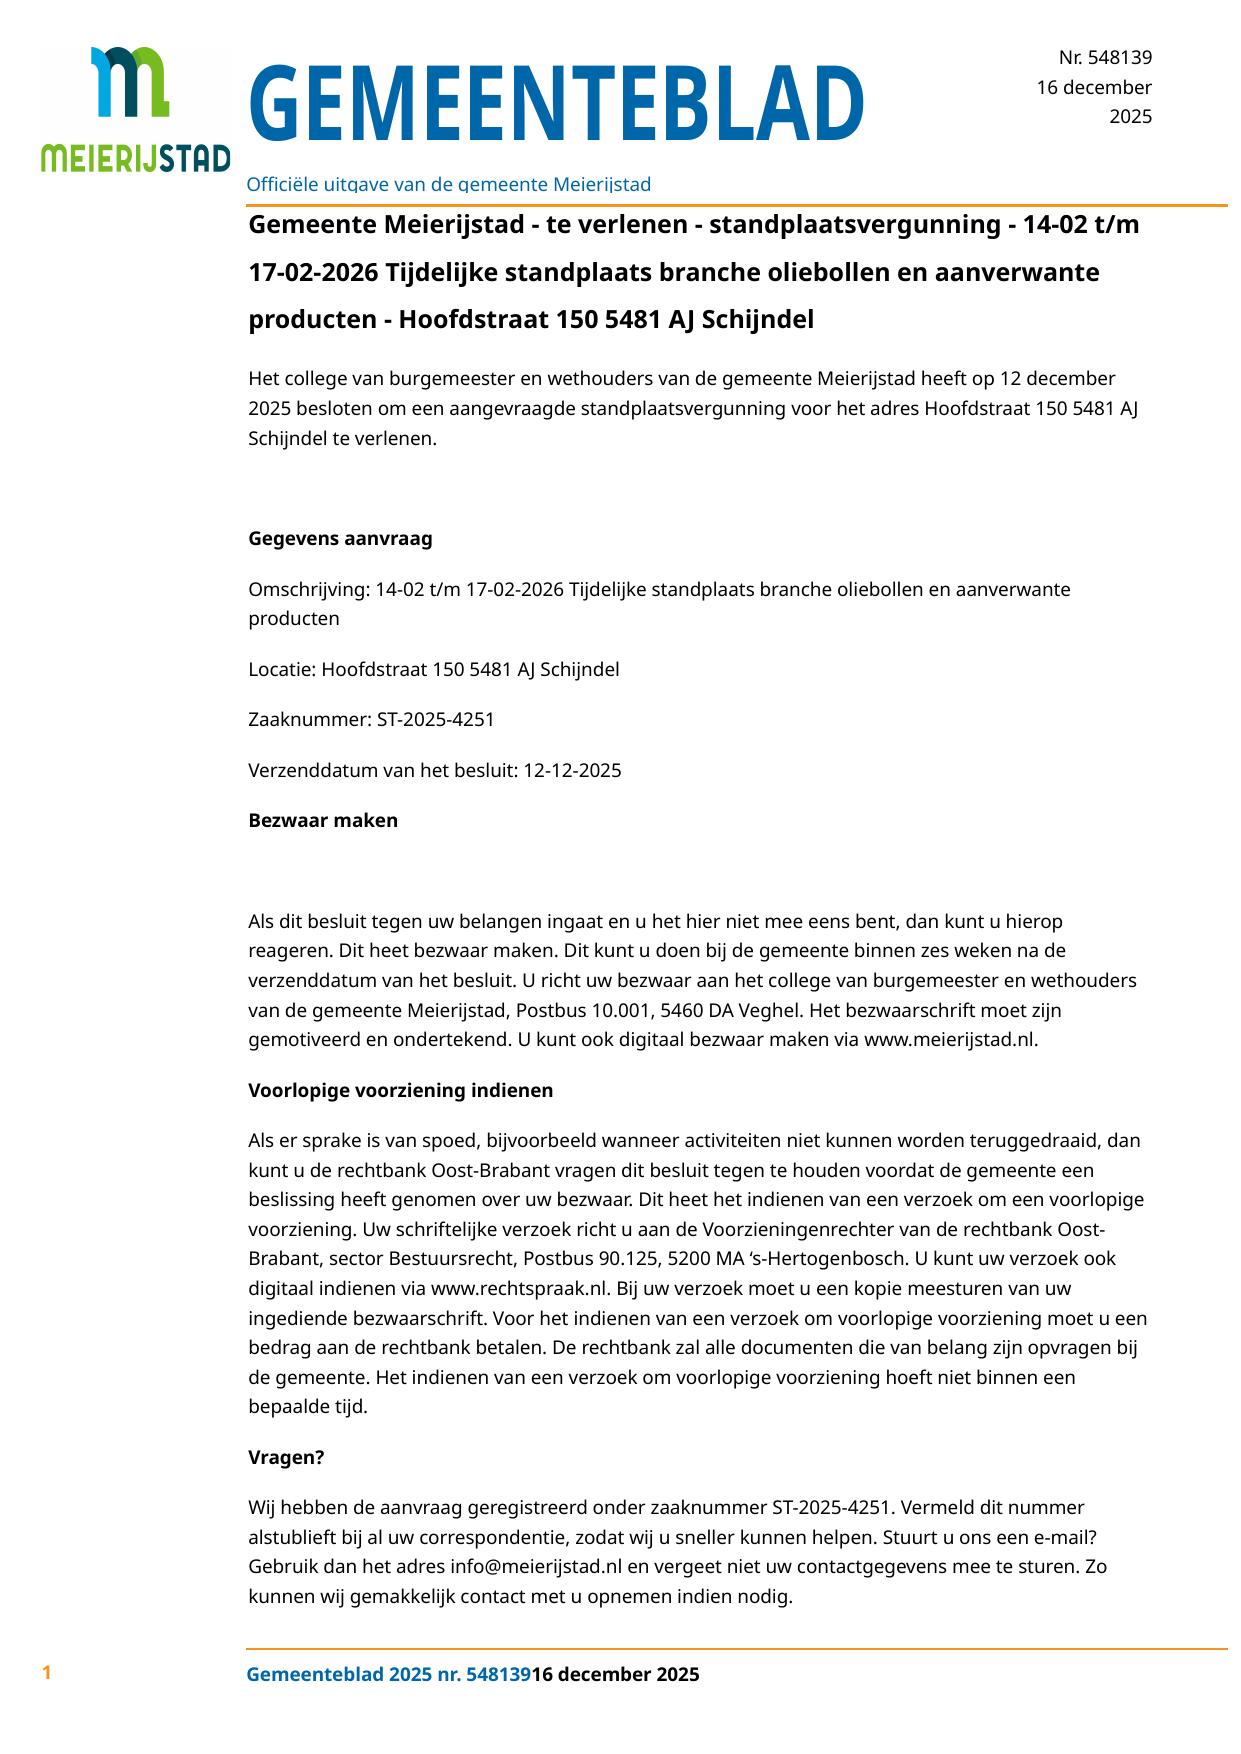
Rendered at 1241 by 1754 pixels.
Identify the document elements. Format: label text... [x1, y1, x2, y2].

text Bezwaar maken [248, 807, 1152, 833]
text Het college van burgemeester en wethouders van de gemeente Meierijstad heeft op 12 december 2025 besloten om een aangevraagde standplaatsvergunning voor het adres Hoofdstraat 150 5481 AJ Schijndel te verlenen. [248, 366, 1152, 450]
picture [41, 47, 231, 172]
text Omschrijving: 14-02 t/m 17-02-2026 Tijdelijke standplaats branche oliebollen en aanverwante producten [248, 576, 1152, 631]
text Als dit besluit tegen uw belangen ingaat en u het hier niet mee eens bent, dan kunt u hierop reageren. Dit heet bezwaar maken. Dit kunt u doen bij de gemeente binnen zes weken na de verzenddatum van het besluit. U richt uw bezwaar aan het college van burgemeester en wethouders van de gemeente Meierijstad, Postbus 10.001, 5460 DA Veghel. Het bezwaarschrift moet zijn gemotiveerd en ondertekend. U kunt ook digitaal bezwaar maken via www.meierijstad.nl. [248, 908, 1152, 1052]
text Gemeente Meierijstad - te verlenen - standplaatsvergunning - 14-02 t/m 17-02-2026 Tijdelijke standplaats branche oliebollen en aanverwante producten - Hoofdstraat 150 5481 AJ Schijndel [248, 207, 1152, 336]
text Voorlopige voorziening indienen [248, 1077, 1152, 1102]
text Gegevens aanvraag [248, 526, 1152, 551]
text Wij hebben de aanvraag geregistreerd onder zaaknummer ST-2025-4251. Vermeld dit nummer alstublieft bij al uw correspondentie, zodat wij u sneller kunnen helpen. Stuurt u ons een e-mail? Gebruik dan het adres info@meierijstad.nl en vergeet niet uw contactgegevens mee te sturen. Zo kunnen wij gemakkelijk contact met u opnemen indien nodig. [248, 1494, 1152, 1609]
text Zaaknummer: ST-2025-4251 [248, 706, 1152, 732]
text Vragen? [248, 1444, 1152, 1469]
text Als er sprake is van spoed, bijvoorbeeld wanneer activiteiten niet kunnen worden teruggedraaid, dan kunt u de rechtbank Oost-Brabant vragen dit besluit tegen te houden voordat de gemeente een beslissing heeft genomen over uw bezwaar. Dit heet het indienen van een verzoek om een voorlopige voorziening. Uw schriftelijke verzoek richt u aan de Voorzieningenrechter van de rechtbank Oost-Brabant, sector Bestuursrecht, Postbus 90.125, 5200 MA ‘s-Hertogenbosch. U kunt uw verzoek ook digitaal indienen via www.rechtspraak.nl. Bij uw verzoek moet u een kopie meesturen van uw ingediende bezwaarschrift. Voor het indienen van een verzoek om voorlopige voorziening moet u een bedrag aan de rechtbank betalen. De rechtbank zal alle documenten die van belang zijn opvragen bij de gemeente. Het indienen van een verzoek om voorlopige voorziening hoeft niet binnen een bepaalde tijd. [248, 1127, 1152, 1419]
text Verzenddatum van het besluit: 12-12-2025 [248, 757, 1152, 782]
text Locatie: Hoofdstraat 150 5481 AJ Schijndel [248, 656, 1152, 682]
